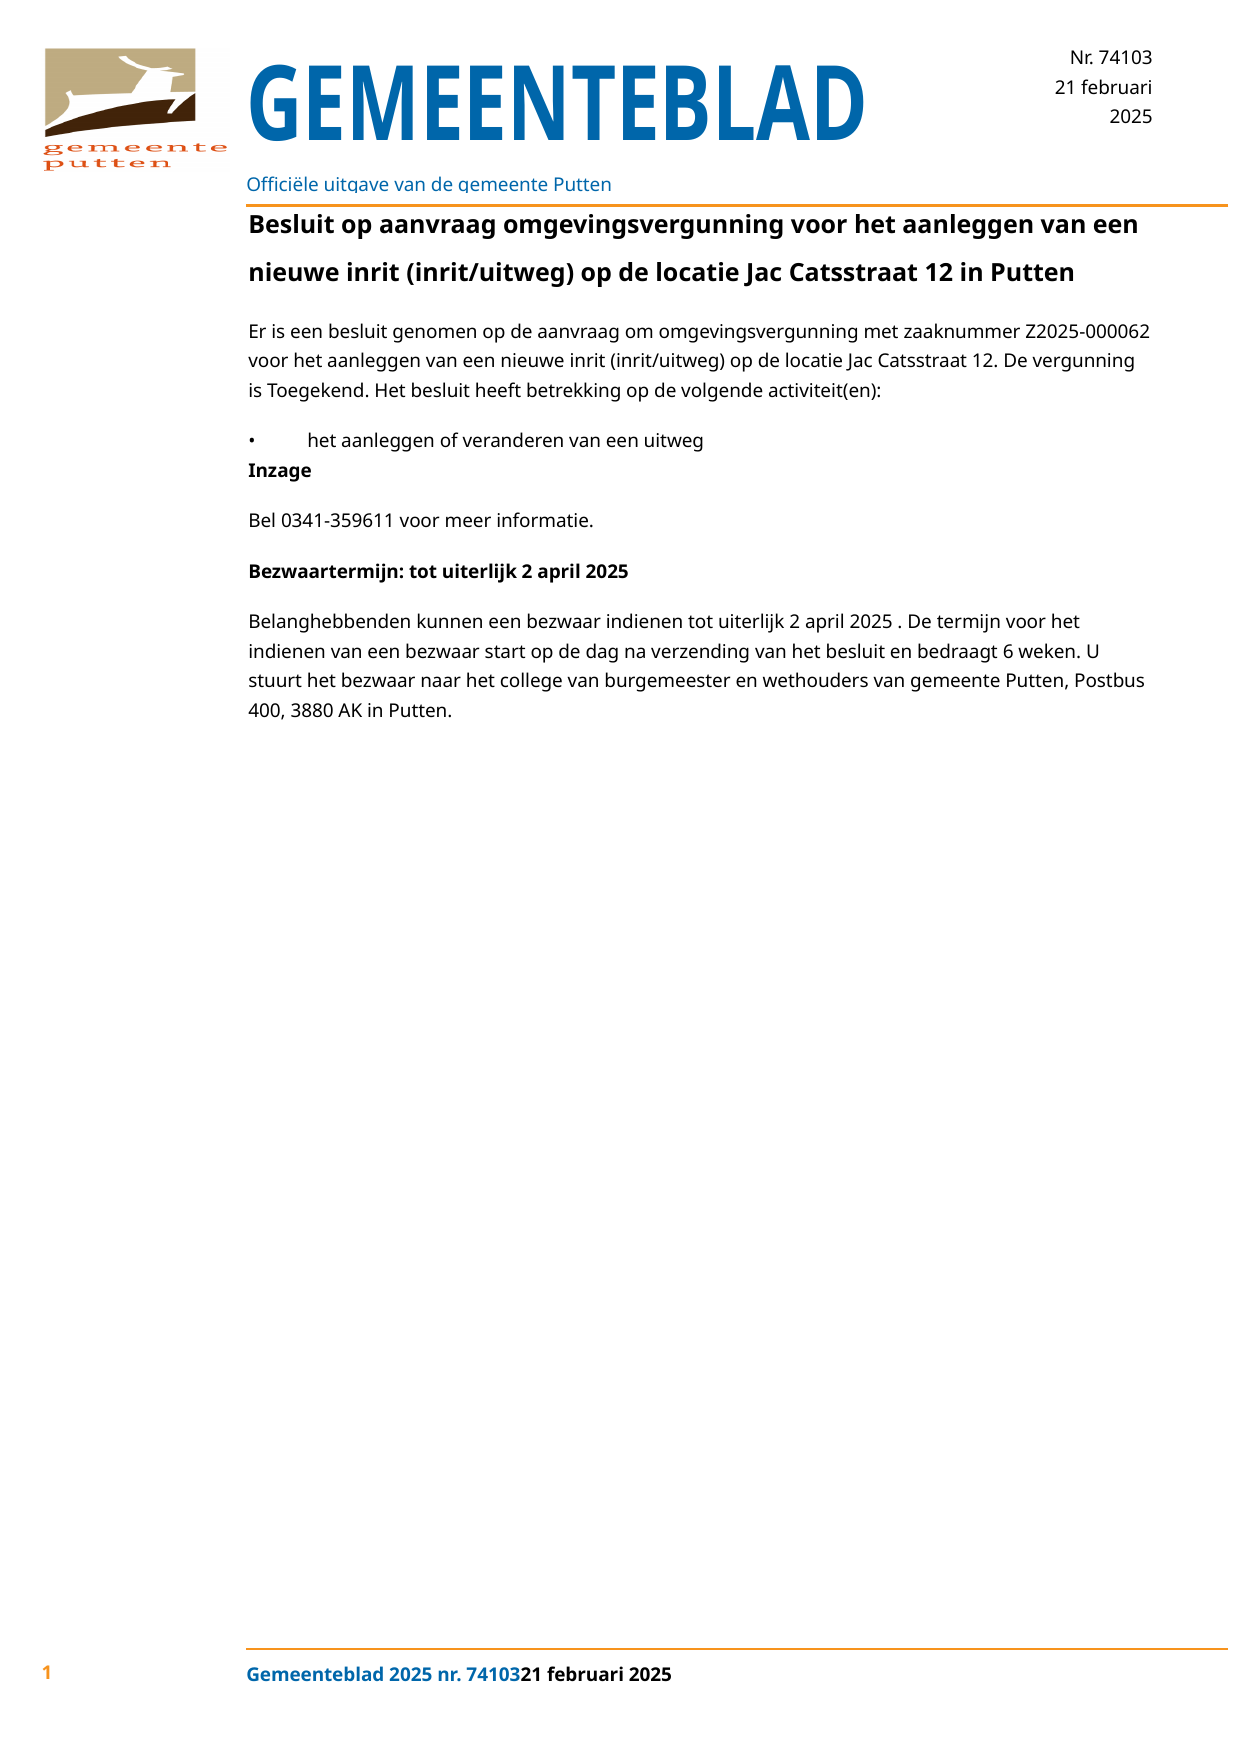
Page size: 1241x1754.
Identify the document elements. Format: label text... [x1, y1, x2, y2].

text Inzage [248, 457, 1152, 483]
text Belanghebbenden kunnen een bezwaar indienen tot uiterlijk 2 april 2025 . De termijn voor het indienen van een bezwaar start op de dag na verzending van het besluit en bedraagt 6 weken. U stuurt het bezwaar naar het college van burgemeester en wethouders van gemeente Putten, Postbus 400, 3880 AK in Putten. [248, 608, 1152, 723]
picture [41, 47, 231, 172]
text Besluit op aanvraag omgevingsvergunning voor het aanleggen van een nieuwe inrit (inrit/uitweg) op de locatie Jac Catsstraat 12 in Putten [248, 207, 1152, 288]
text Er is een besluit genomen op de aanvraag om omgevingsvergunning met zaaknummer Z2025-000062 voor het aanleggen van een nieuwe inrit (inrit/uitweg) op de locatie Jac Catsstraat 12. De vergunning is Toegekend. Het besluit heeft betrekking op de volgende activiteit(en): [248, 318, 1152, 403]
text Bel 0341-359611 voor meer informatie. [248, 507, 1152, 533]
text Bezwaartermijn: tot uiterlijk 2 april 2025 [248, 558, 1152, 584]
list het aanleggen of veranderen van een uitweg [248, 427, 1152, 453]
